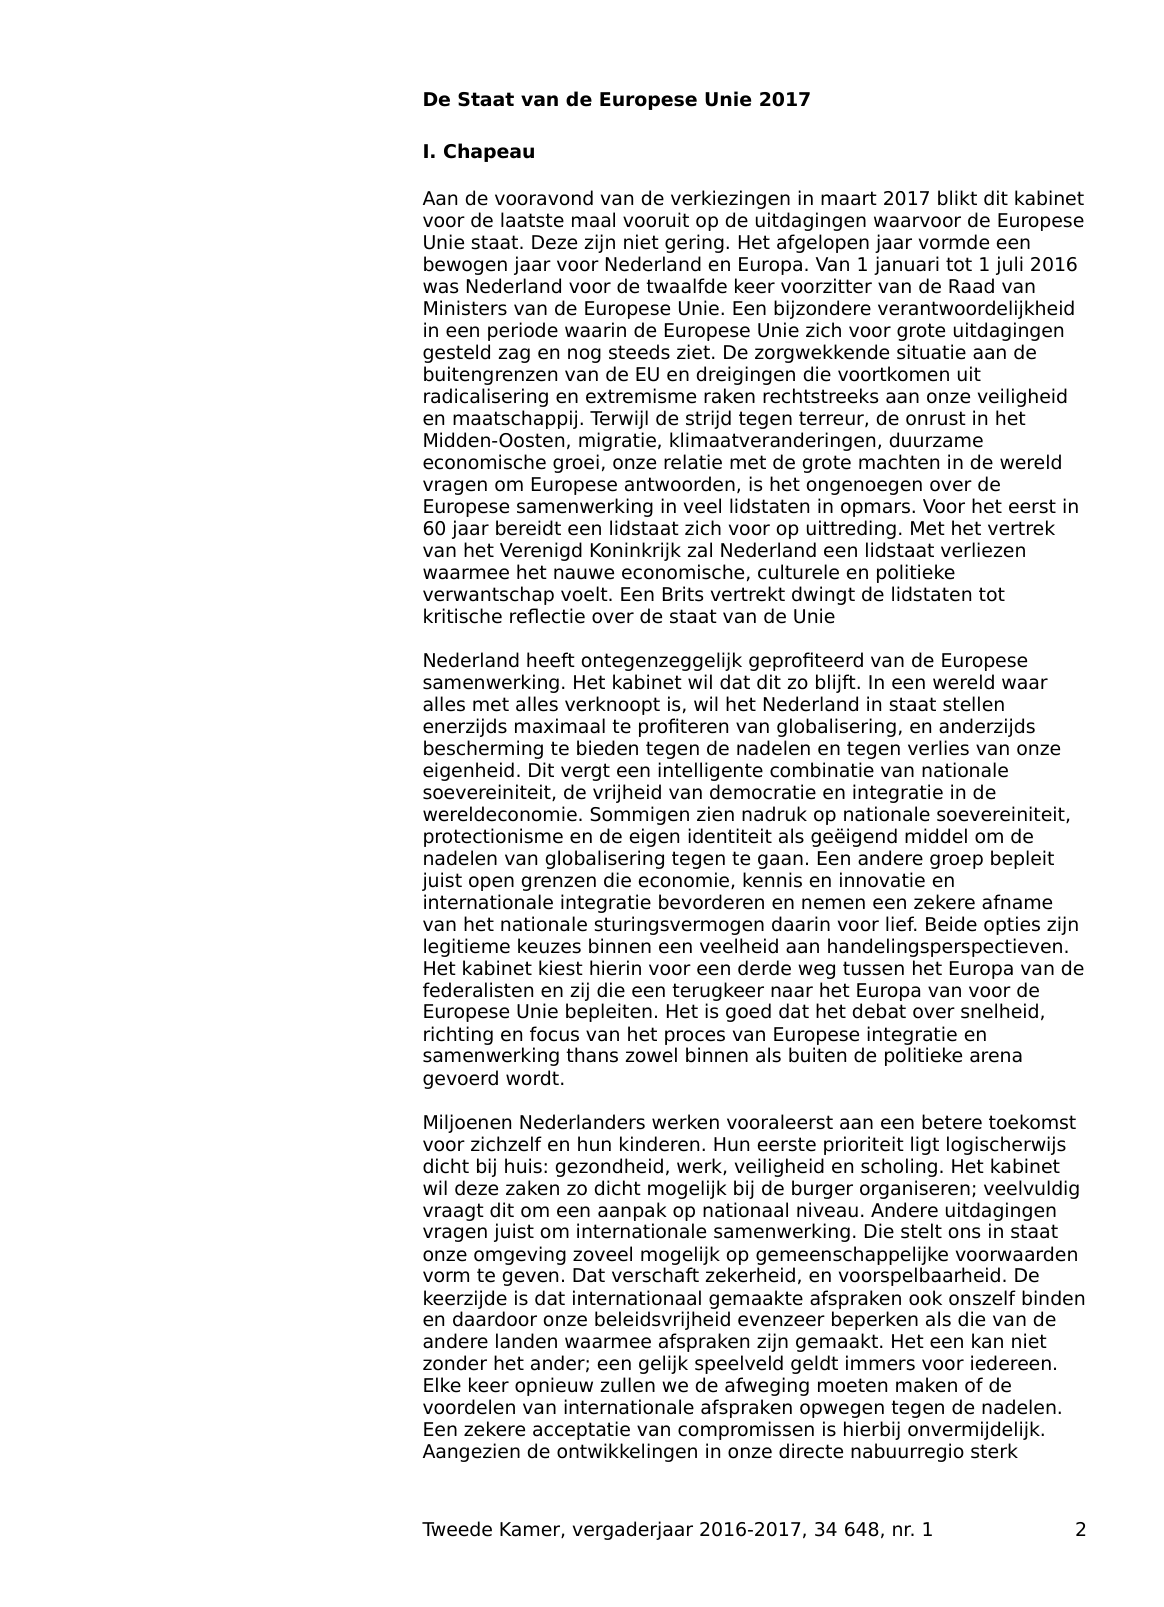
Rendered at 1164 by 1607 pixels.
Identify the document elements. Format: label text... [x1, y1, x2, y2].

subtitle I. Chapeau [422, 141, 1087, 163]
subtitle De Staat van de Europese Unie 2017 [422, 89, 1087, 111]
text Miljoenen Nederlanders werken vooraleerst aan een betere toekomst voor zichzelf en hun kinderen. Hun eerste prioriteit ligt logischerwijs dicht bij huis: gezondheid, werk, veiligheid en scholing. Het kabinet wil deze zaken zo dicht mogelijk bij de burger organiseren; veelvuldig vraagt dit om een aanpak op nationaal niveau. Andere uitdagingen vragen juist om internationale samenwerking. Die stelt ons in staat onze omgeving zoveel mogelijk op gemeenschappelijke voorwaarden vorm te geven. Dat verschaft zekerheid, en voorspelbaarheid. De keerzijde is dat internationaal gemaakte afspraken ook onszelf binden en daardoor onze beleidsvrijheid evenzeer beperken als die van de andere landen waarmee afspraken zijn gemaakt. Het een kan niet zonder het ander; een gelijk speelveld geldt immers voor iedereen. Elke keer opnieuw zullen we de afweging moeten maken of de voordelen van internationale afspraken opwegen tegen de nadelen. Een zekere acceptatie van compromissen is hierbij onvermijdelijk. Aangezien de ontwikkelingen in onze directe nabuurregio sterk [422, 1112, 1087, 1463]
text Aan de vooravond van de verkiezingen in maart 2017 blikt dit kabinet voor de laatste maal vooruit op de uitdagingen waarvoor de Europese Unie staat. Deze zijn niet gering. Het afgelopen jaar vormde een bewogen jaar voor Nederland en Europa. Van 1 januari tot 1 juli 2016 was Nederland voor de twaalfde keer voorzitter van de Raad van Ministers van de Europese Unie. Een bijzondere verantwoordelijkheid in een periode waarin de Europese Unie zich voor grote uitdagingen gesteld zag en nog steeds ziet. De zorgwekkende situatie aan de buitengrenzen van de EU en dreigingen die voortkomen uit radicalisering en extremisme raken rechtstreeks aan onze veiligheid en maatschappij. Terwijl de strijd tegen terreur, de onrust in het Midden-Oosten, migratie, klimaatveranderingen, duurzame economische groei, onze relatie met de grote machten in de wereld vragen om Europese antwoorden, is het ongenoegen over de Europese samenwerking in veel lidstaten in opmars. Voor het eerst in 60 jaar bereidt een lidstaat zich voor op uittreding. Met het vertrek van het Verenigd Koninkrijk zal Nederland een lidstaat verliezen waarmee het nauwe economische, culturele en politieke verwantschap voelt. Een Brits vertrekt dwingt de lidstaten tot kritische reflectie over de staat van de Unie [422, 188, 1087, 628]
text Nederland heeft ontegenzeggelijk geprofiteerd van de Europese samenwerking. Het kabinet wil dat dit zo blijft. In een wereld waar alles met alles verknoopt is, wil het Nederland in staat stellen enerzijds maximaal te profiteren van globalisering, en anderzijds bescherming te bieden tegen de nadelen en tegen verlies van onze eigenheid. Dit vergt een intelligente combinatie van nationale soevereiniteit, de vrijheid van democratie en integratie in de wereldeconomie. Sommigen zien nadruk op nationale soevereiniteit, protectionisme en de eigen identiteit als geëigend middel om de nadelen van globalisering tegen te gaan. Een andere groep bepleit juist open grenzen die economie, kennis en innovatie en internationale integratie bevorderen en nemen een zekere afname van het nationale sturingsvermogen daarin voor lief. Beide opties zijn legitieme keuzes binnen een veelheid aan handelingsperspectieven. Het kabinet kiest hierin voor een derde weg tussen het Europa van de federalisten en zij die een terugkeer naar het Europa van voor de Europese Unie bepleiten. Het is goed dat het debat over snelheid, richting en focus van het proces van Europese integratie en samenwerking thans zowel binnen als buiten de politieke arena gevoerd wordt. [422, 650, 1087, 1089]
